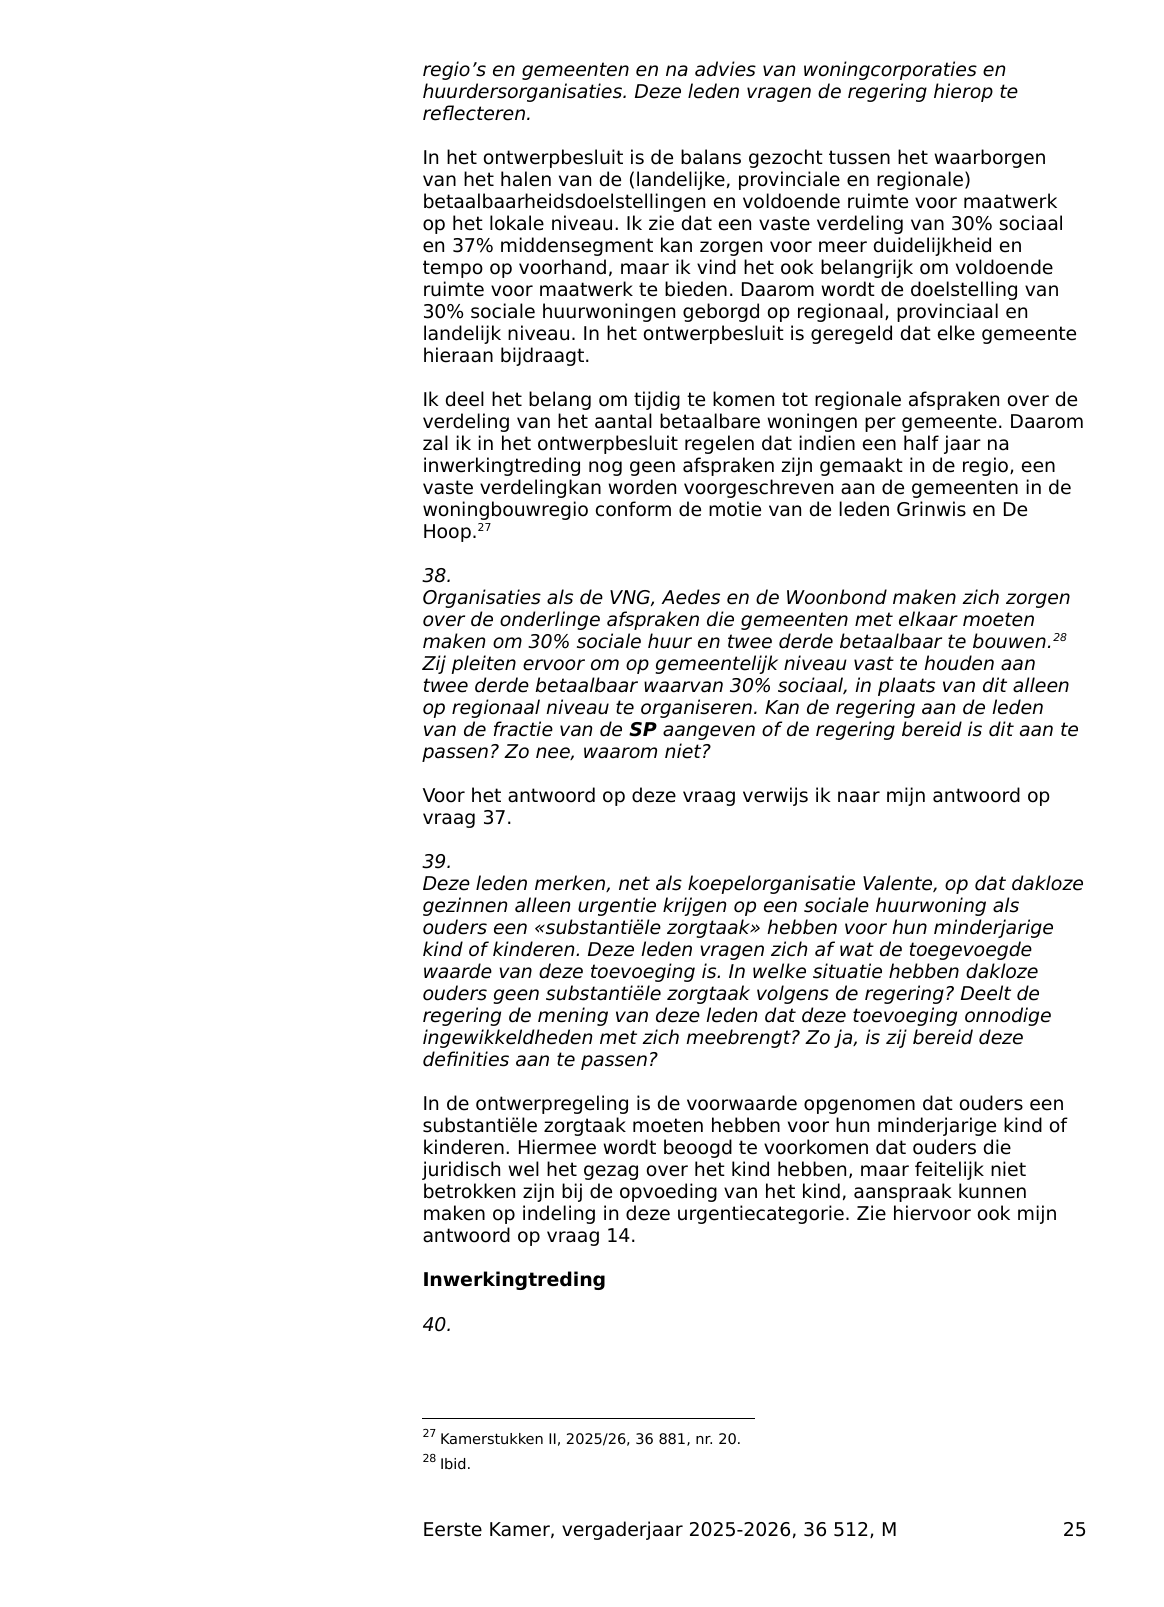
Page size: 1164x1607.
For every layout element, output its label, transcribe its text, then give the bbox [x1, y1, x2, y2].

text Organisaties als de VNG, Aedes en de Woonbond maken zich zorgen over de onderlinge afspraken die gemeenten met elkaar moeten maken om 30% sociale huur en twee derde betaalbaar te bouwen. Zij pleiten ervoor om op gemeentelijk niveau vast te houden aan twee derde betaalbaar waarvan 30% sociaal, in plaats van dit alleen op regionaal niveau te organiseren. Kan de regering aan de leden van de fractie van de SP aangeven of de regering bereid is dit aan te passen? Zo nee, waarom niet? [422, 587, 1087, 763]
text In de ontwerpregeling is de voorwaarde opgenomen dat ouders een substantiële zorgtaak moeten hebben voor hun minderjarige kind of kinderen. Hiermee wordt beoogd te voorkomen dat ouders die juridisch wel het gezag over het kind hebben, maar feitelijk niet betrokken zijn bij de opvoeding van het kind, aanspraak kunnen maken op indeling in deze urgentiecategorie. Zie hiervoor ook mijn antwoord op vraag 14. [422, 1093, 1087, 1247]
text 39. [422, 851, 1087, 873]
text 38. [422, 565, 1087, 587]
text 40. [422, 1313, 1087, 1336]
text Ik deel het belang om tijdig te komen tot regionale afspraken over de verdeling van het aantal betaalbare woningen per gemeente. Daarom zal ik in het ontwerpbesluit regelen dat indien een half jaar na inwerkingtreding nog geen afspraken zijn gemaakt in de regio, een vaste verdelingkan worden voorgeschreven aan de gemeenten in de woningbouwregio conform de motie van de leden Grinwis en De Hoop. [422, 389, 1087, 543]
text Voor het antwoord op deze vraag verwijs ik naar mijn antwoord op vraag 37. [422, 785, 1087, 829]
text regio’s en gemeenten en na advies van woningcorporaties en huurdersorganisaties. Deze leden vragen de regering hierop te reflecteren. [422, 59, 1087, 125]
subtitle Inwerkingtreding [422, 1269, 1087, 1291]
text In het ontwerpbesluit is de balans gezocht tussen het waarborgen van het halen van de (landelijke, provinciale en regionale) betaalbaarheidsdoelstellingen en voldoende ruimte voor maatwerk op het lokale niveau. Ik zie dat een vaste verdeling van 30% sociaal en 37% middensegment kan zorgen voor meer duidelijkheid en tempo op voorhand, maar ik vind het ook belangrijk om voldoende ruimte voor maatwerk te bieden. Daarom wordt de doelstelling van 30% sociale huurwoningen geborgd op regionaal, provinciaal en landelijk niveau. In het ontwerpbesluit is geregeld dat elke gemeente hieraan bijdraagt. [422, 147, 1087, 367]
text Ibid. [422, 1452, 1087, 1474]
text Kamerstukken II, 2025/26, 36 881, nr. 20. [422, 1427, 1087, 1449]
text Deze leden merken, net als koepelorganisatie Valente, op dat dakloze gezinnen alleen urgentie krijgen op een sociale huurwoning als ouders een «substantiële zorgtaak» hebben voor hun minderjarige kind of kinderen. Deze leden vragen zich af wat de toegevoegde waarde van deze toevoeging is. In welke situatie hebben dakloze ouders geen substantiële zorgtaak volgens de regering? Deelt de regering de mening van deze leden dat deze toevoeging onnodige ingewikkeldheden met zich meebrengt? Zo ja, is zij bereid deze definities aan te passen? [422, 873, 1087, 1071]
